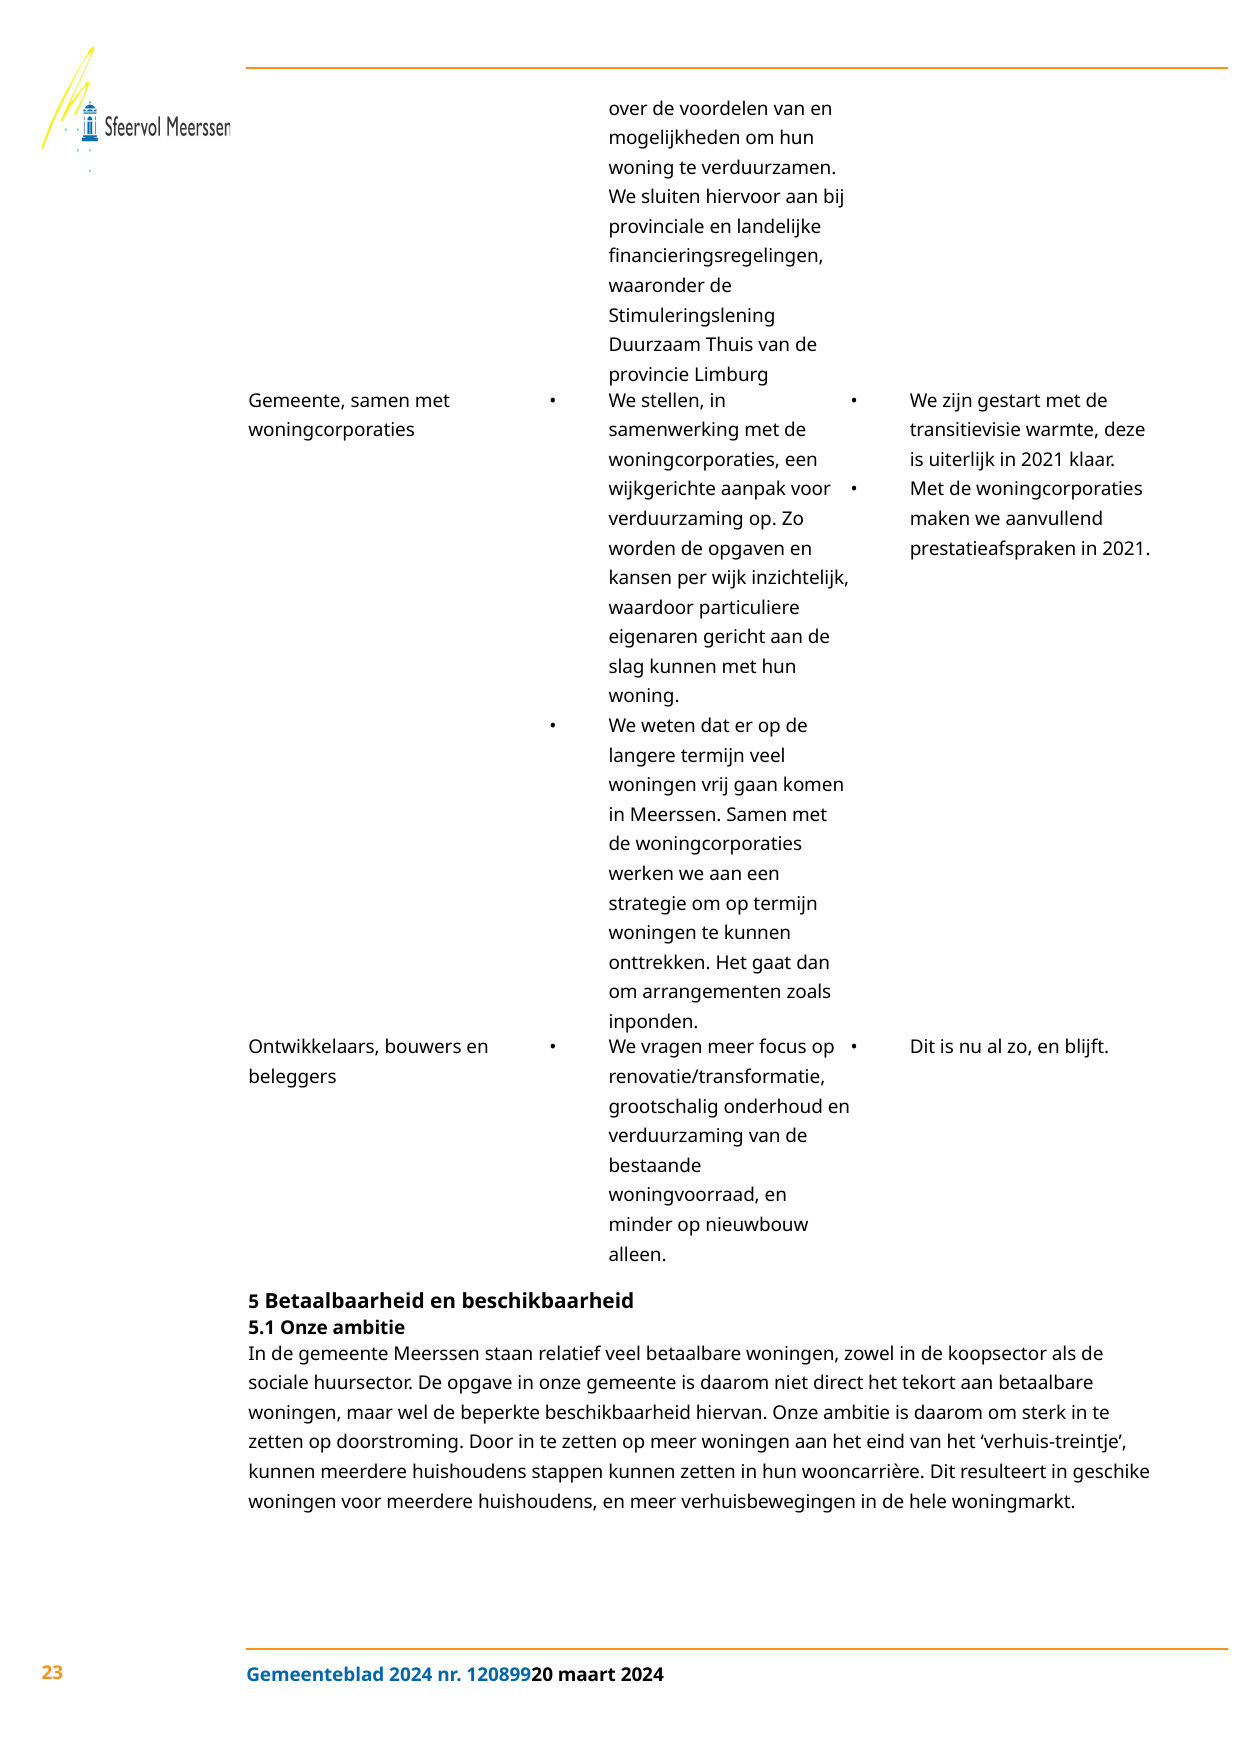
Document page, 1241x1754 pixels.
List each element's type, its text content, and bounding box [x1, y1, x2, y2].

text 5.1 Onze ambitie [248, 1314, 1152, 1340]
table_cell We stellen, in samenwerking met de woningcorporaties, een wijkgerichte aanpak voor verduurzaming op. Zo worden de opgaven en kansen per wijk inzichtelijk, waardoor particuliere eigenaren gericht aan de slag kunnen met hun woning. We weten dat er op de langere termijn veel woningen vrij gaan komen in Meerssen. Samen met de woningcorporaties werken we aan een strategie om op termijn woningen te kunnen onttrekken. Het gaat dan om arrangementen zoals inponden. [549, 387, 850, 1034]
picture [41, 47, 231, 172]
table_cell Dit is nu al zo, en blijft. [850, 1034, 1152, 1267]
table_cell Gemeente, samen met woningcorporaties [248, 387, 549, 1034]
table_cell We vragen meer focus op renovatie/transformatie, grootschalig onderhoud en verduurzaming van de bestaande woningvoorraad, en minder op nieuwbouw alleen. [549, 1034, 850, 1267]
table_cell We zijn gestart met de transitievisie warmte, deze is uiterlijk in 2021 klaar. Met de woningcorporaties maken we aanvullend prestatieafspraken in 2021. [850, 387, 1152, 1034]
table_cell [850, 95, 1152, 387]
text In de gemeente Meerssen staan relatief veel betaalbare woningen, zowel in de koopsector als de sociale huursector. De opgave in onze gemeente is daarom niet direct het tekort aan betaalbare woningen, maar wel de beperkte beschikbaarheid hiervan. Onze ambitie is daarom om sterk in te zetten op doorstroming. Door in te zetten op meer woningen aan het eind van het ‘verhuis-treintje’, kunnen meerdere huishoudens stappen kunnen zetten in hun wooncarrière. Dit resulteert in geschike woningen voor meerdere huishoudens, en meer verhuisbewegingen in de hele woningmarkt. [248, 1340, 1152, 1514]
text 5 Betaalbaarheid en beschikbaarheid [248, 1286, 1152, 1314]
table_cell Ontwikkelaars, bouwers en beleggers [248, 1034, 549, 1267]
table_cell over de voordelen van en mogelijkheden om hun woning te verduurzamen. We sluiten hiervoor aan bij provinciale en landelijke financieringsregelingen, waaronder de Stimuleringslening Duurzaam Thuis van de provincie Limburg [549, 95, 850, 387]
table_cell [248, 95, 549, 387]
